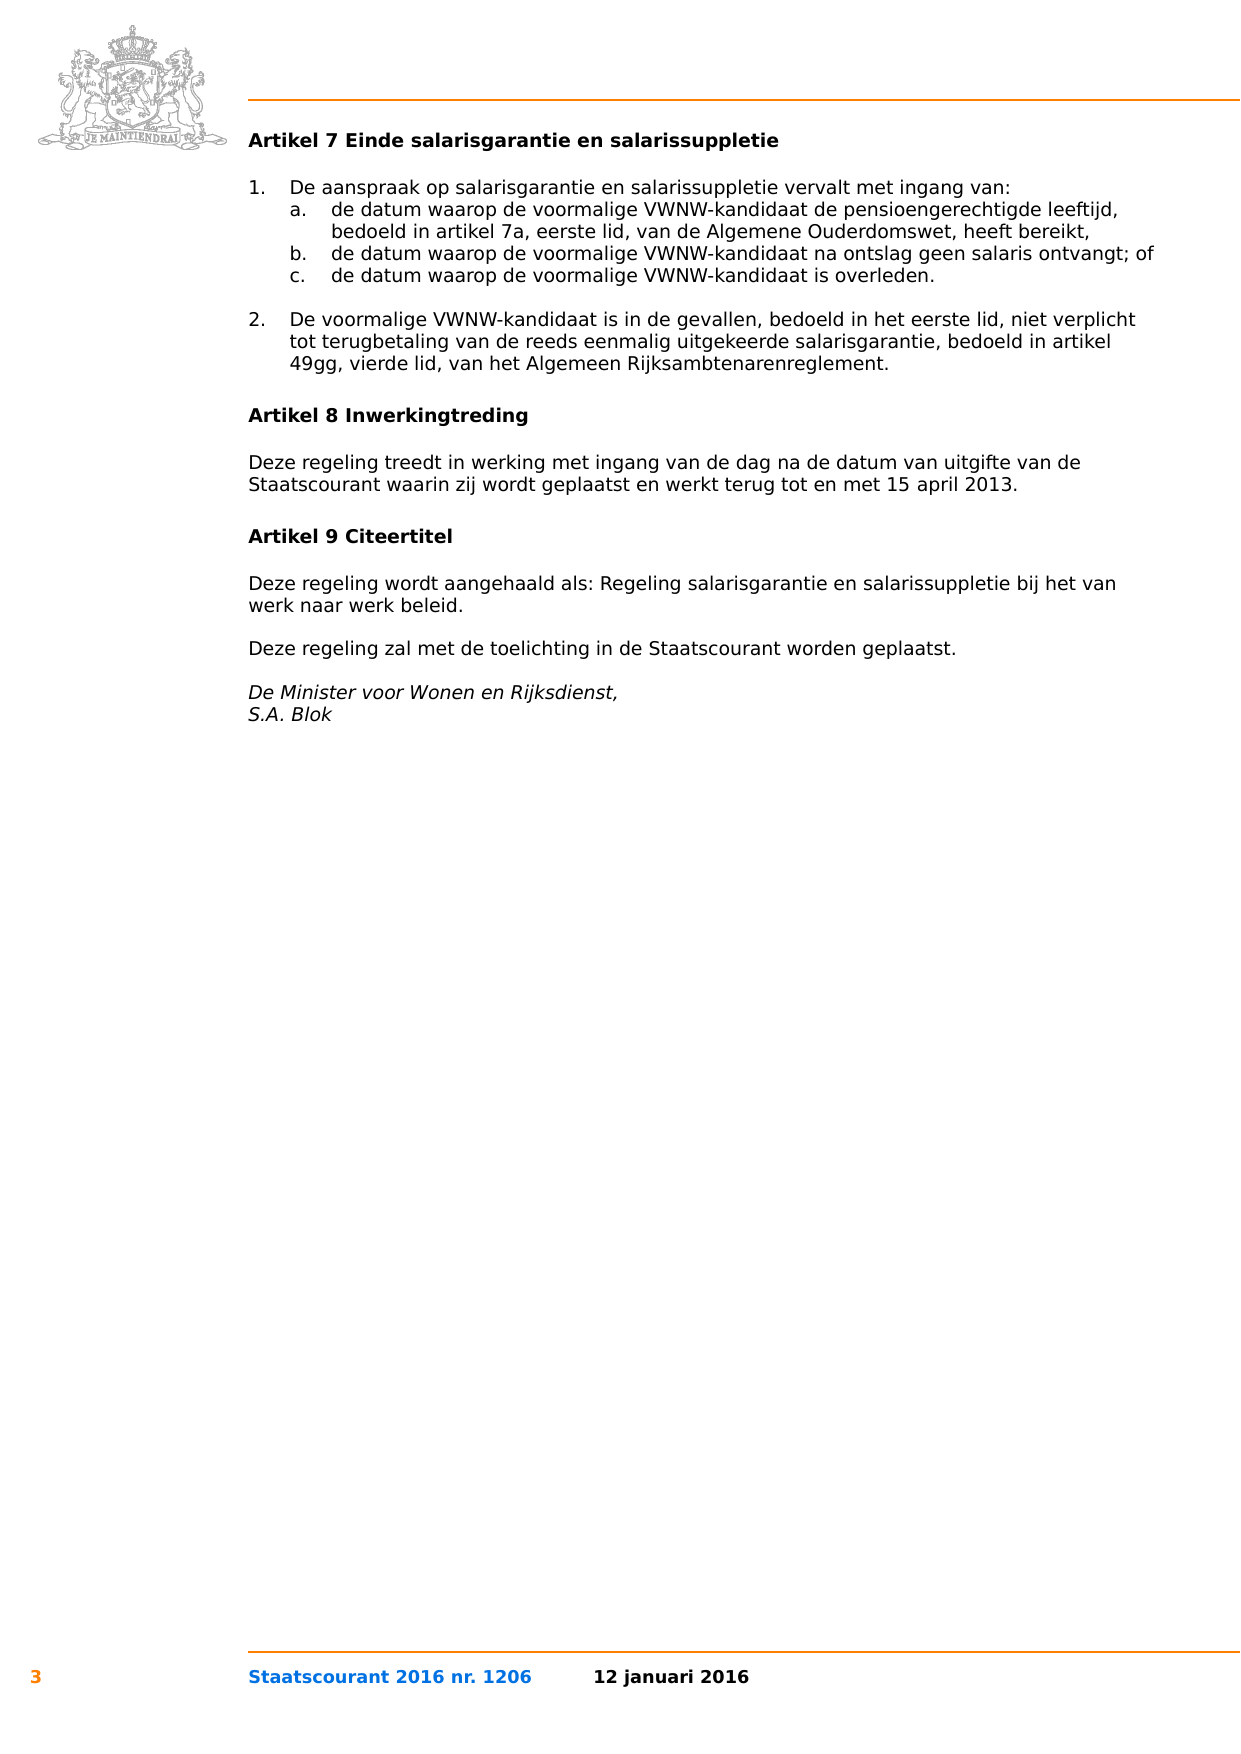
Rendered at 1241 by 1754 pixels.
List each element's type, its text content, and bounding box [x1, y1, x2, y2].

text Deze regeling zal met de toelichting in de Staatscourant worden geplaatst. [248, 638, 1163, 660]
subtitle Artikel 7 Einde salarisgarantie en salarissuppletie [248, 130, 1163, 152]
text 2. De voormalige VWNW-kandidaat is in de gevallen, bedoeld in het eerste lid, niet verplicht tot terugbetaling van de reeds eenmalig uitgekeerde salarisgarantie, bedoeld in artikel 49gg, vierde lid, van het Algemeen Rijksambtenarenreglement. [248, 309, 1163, 374]
text a. de datum waarop de voormalige VWNW-kandidaat de pensioengerechtigde leeftijd, bedoeld in artikel 7a, eerste lid, van de Algemene Ouderdomswet, heeft bereikt, [289, 199, 1163, 243]
subtitle Artikel 9 Citeertitel [248, 526, 1163, 547]
text b. de datum waarop de voormalige VWNW-kandidaat na ontslag geen salaris ontvangt; of [289, 243, 1163, 265]
text Deze regeling treedt in werking met ingang van de dag na de datum van uitgifte van de Staatscourant waarin zij wordt geplaatst en werkt terug tot en met 15 april 2013. [248, 452, 1163, 496]
subtitle Artikel 8 Inwerkingtreding [248, 404, 1163, 427]
picture [38, 25, 227, 150]
text De Minister voor Wonen en Rijksdienst, S.A. Blok [248, 682, 1163, 726]
text Deze regeling wordt aangehaald als: Regeling salarisgarantie en salarissuppletie bij het van werk naar werk beleid. [248, 572, 1163, 616]
text c. de datum waarop de voormalige VWNW-kandidaat is overleden. [289, 265, 1163, 287]
text 1. De aanspraak op salarisgarantie en salarissuppletie vervalt met ingang van: [248, 177, 1163, 199]
